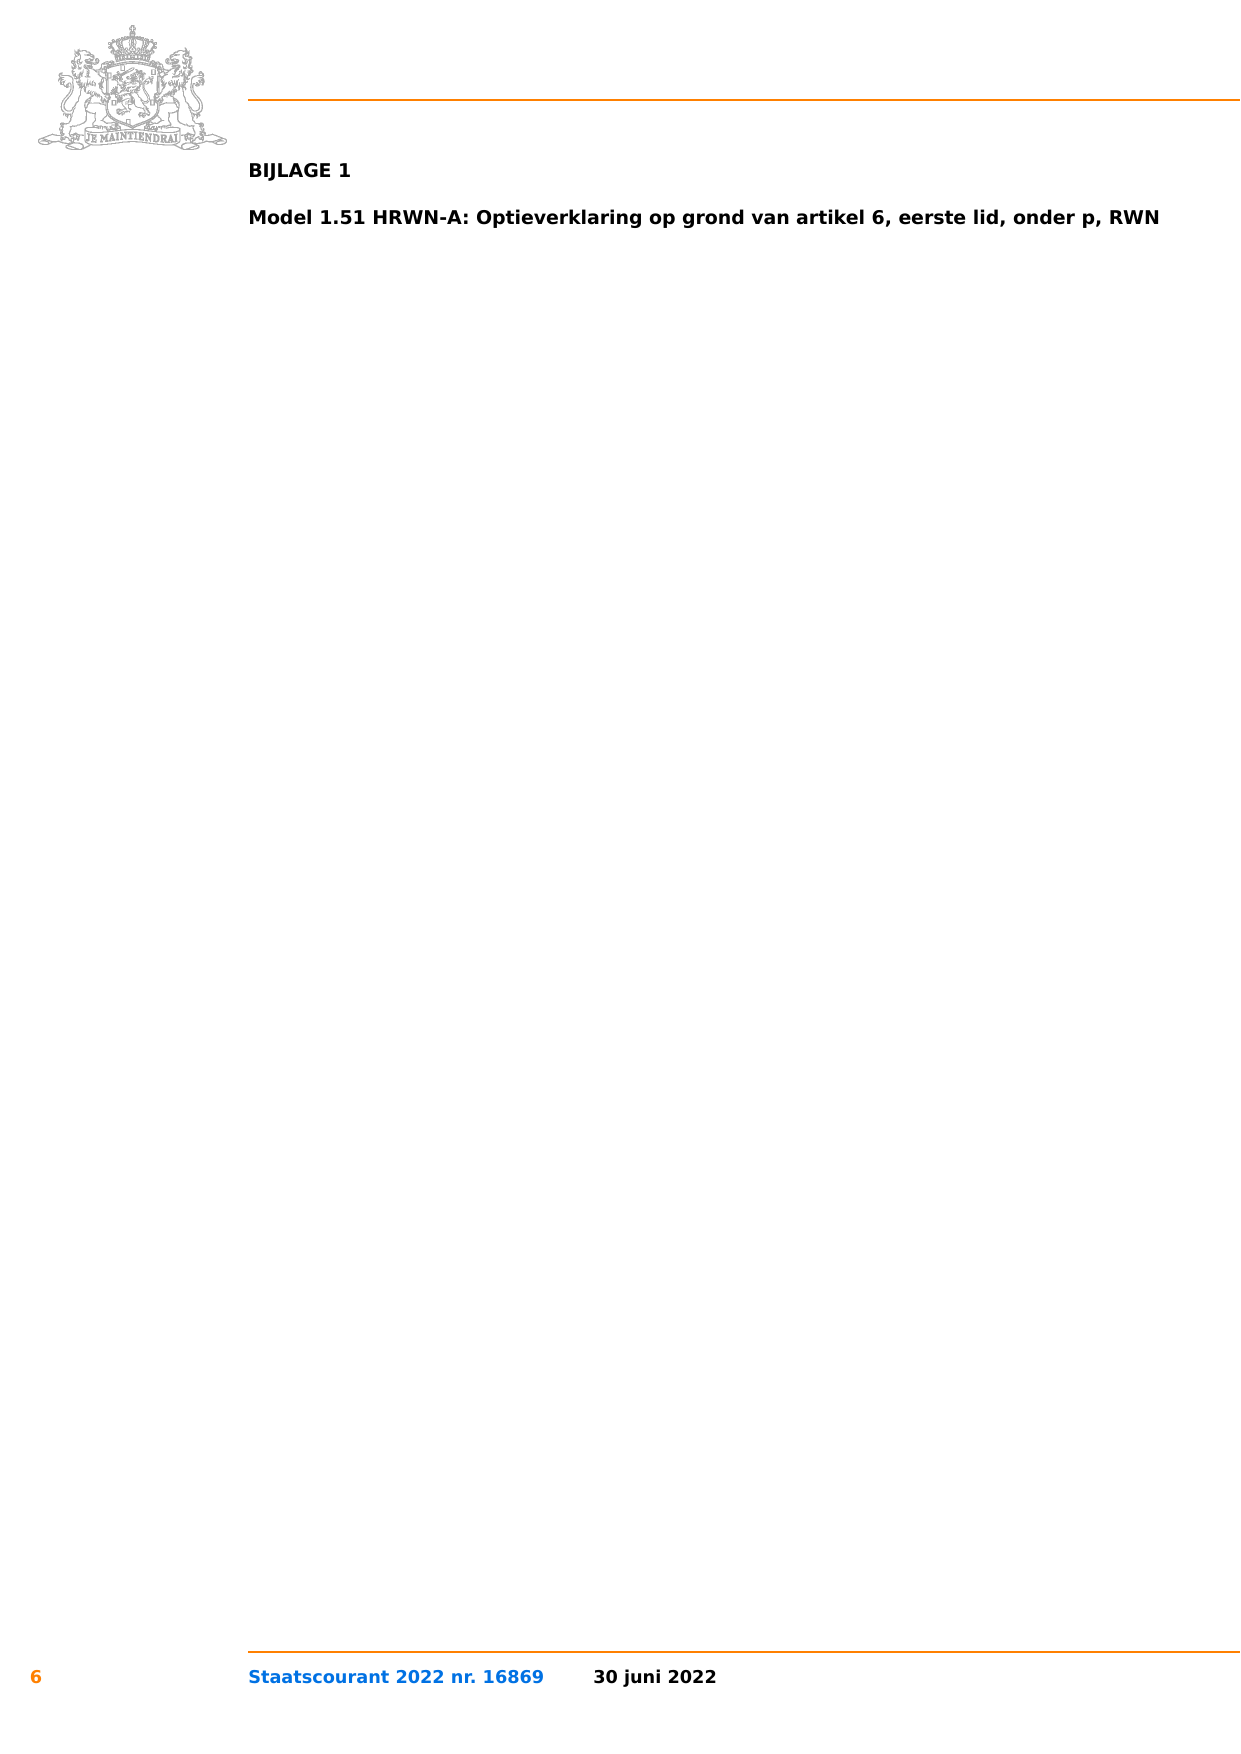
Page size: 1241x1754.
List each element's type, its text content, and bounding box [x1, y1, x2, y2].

subtitle BIJLAGE 1 [248, 160, 1163, 182]
text Model 1.51 HRWN-A: Optieverklaring op grond van artikel 6, eerste lid, onder p, RWN [248, 207, 1163, 229]
picture [38, 25, 227, 150]
